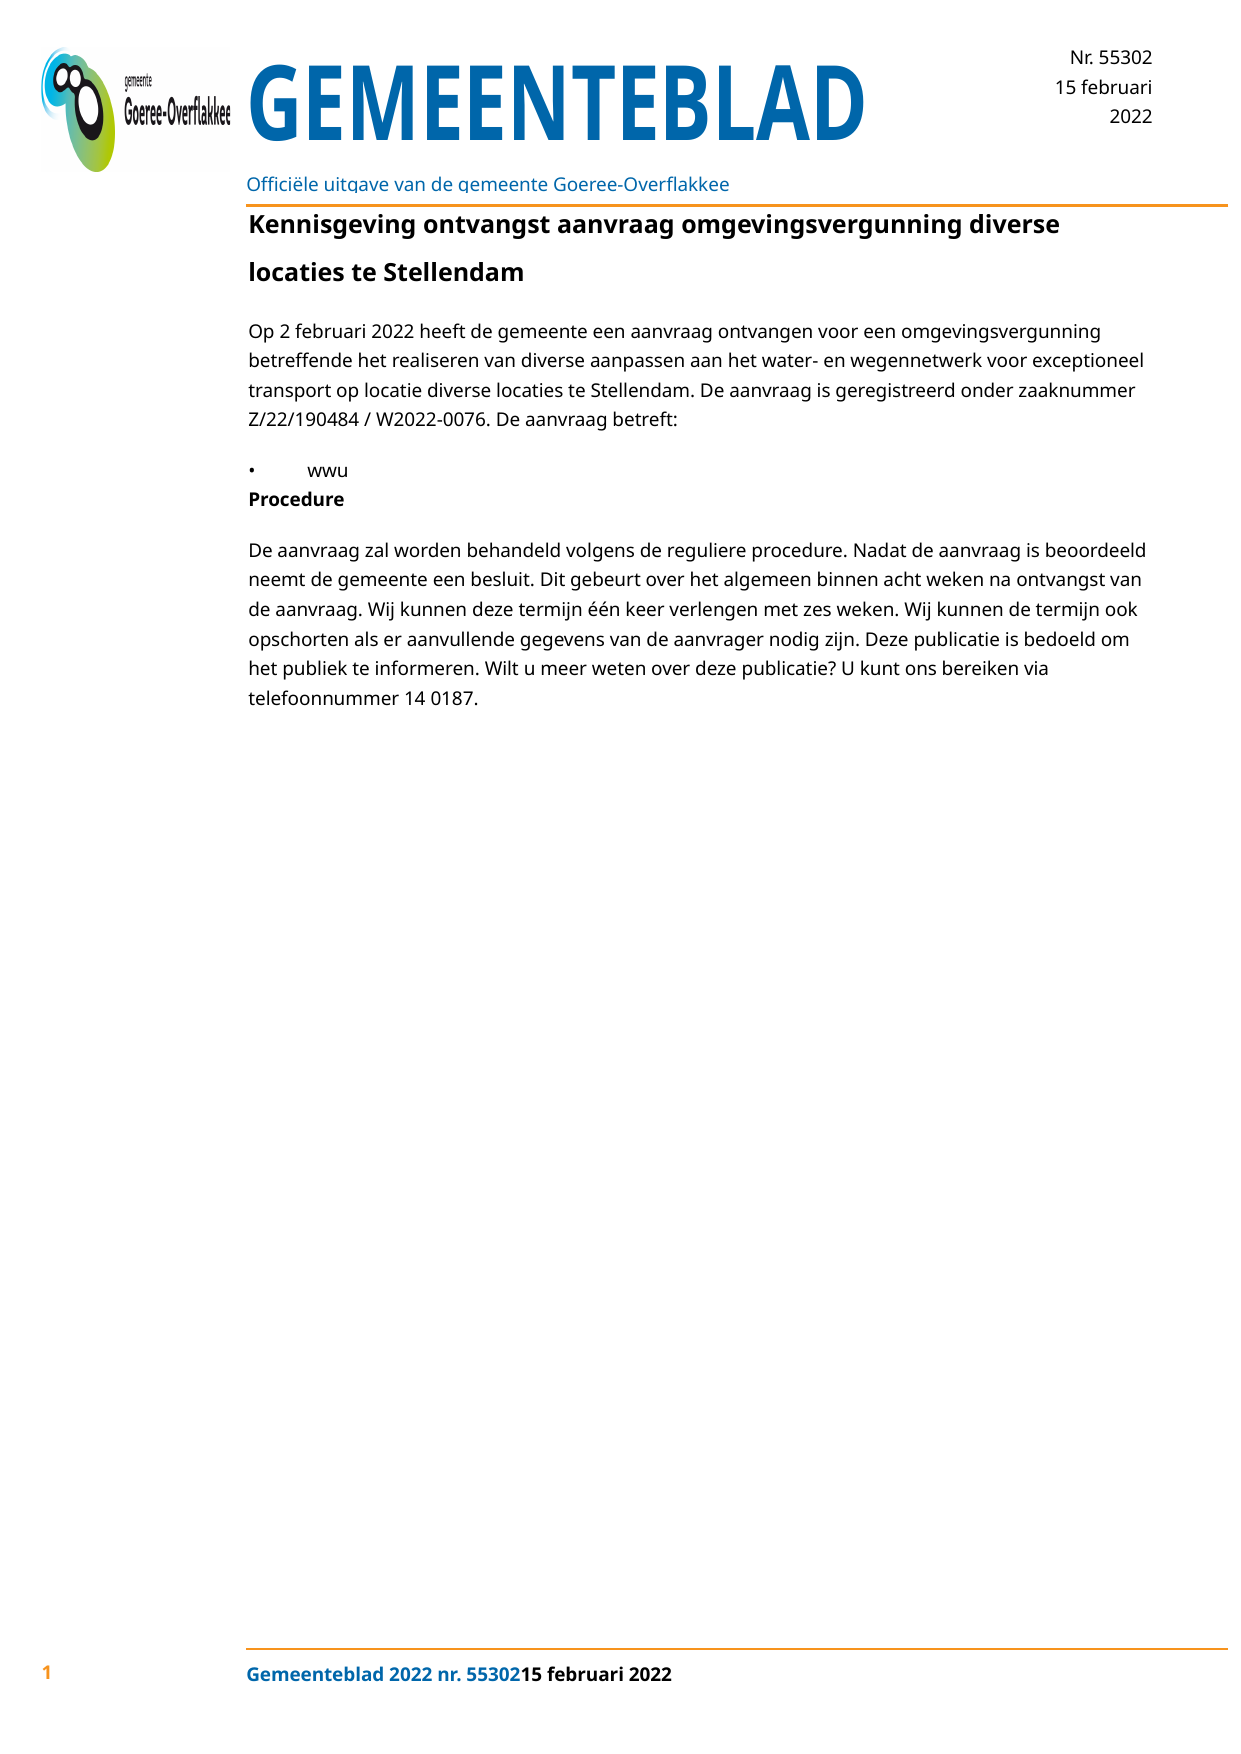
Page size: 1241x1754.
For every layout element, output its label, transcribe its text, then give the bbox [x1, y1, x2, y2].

text Procedure [248, 487, 1152, 512]
picture [41, 47, 231, 172]
list wwu [248, 457, 1152, 483]
text Op 2 februari 2022 heeft de gemeente een aanvraag ontvangen voor een omgevingsvergunning betreffende het realiseren van diverse aanpassen aan het water- en wegennetwerk voor exceptioneel transport op locatie diverse locaties te Stellendam. De aanvraag is geregistreerd onder zaaknummer Z/22/190484 / W2022-0076. De aanvraag betreft: [248, 318, 1152, 432]
text Kennisgeving ontvangst aanvraag omgevingsvergunning diverse locaties te Stellendam [248, 207, 1152, 288]
text De aanvraag zal worden behandeld volgens de reguliere procedure. Nadat de aanvraag is beoordeeld neemt de gemeente een besluit. Dit gebeurt over het algemeen binnen acht weken na ontvangst van de aanvraag. Wij kunnen deze termijn één keer verlengen met zes weken. Wij kunnen de termijn ook opschorten als er aanvullende gegevens van de aanvrager nodig zijn. Deze publicatie is bedoeld om het publiek te informeren. Wilt u meer weten over deze publicatie? U kunt ons bereiken via telefoonnummer 14 0187. [248, 537, 1152, 711]
